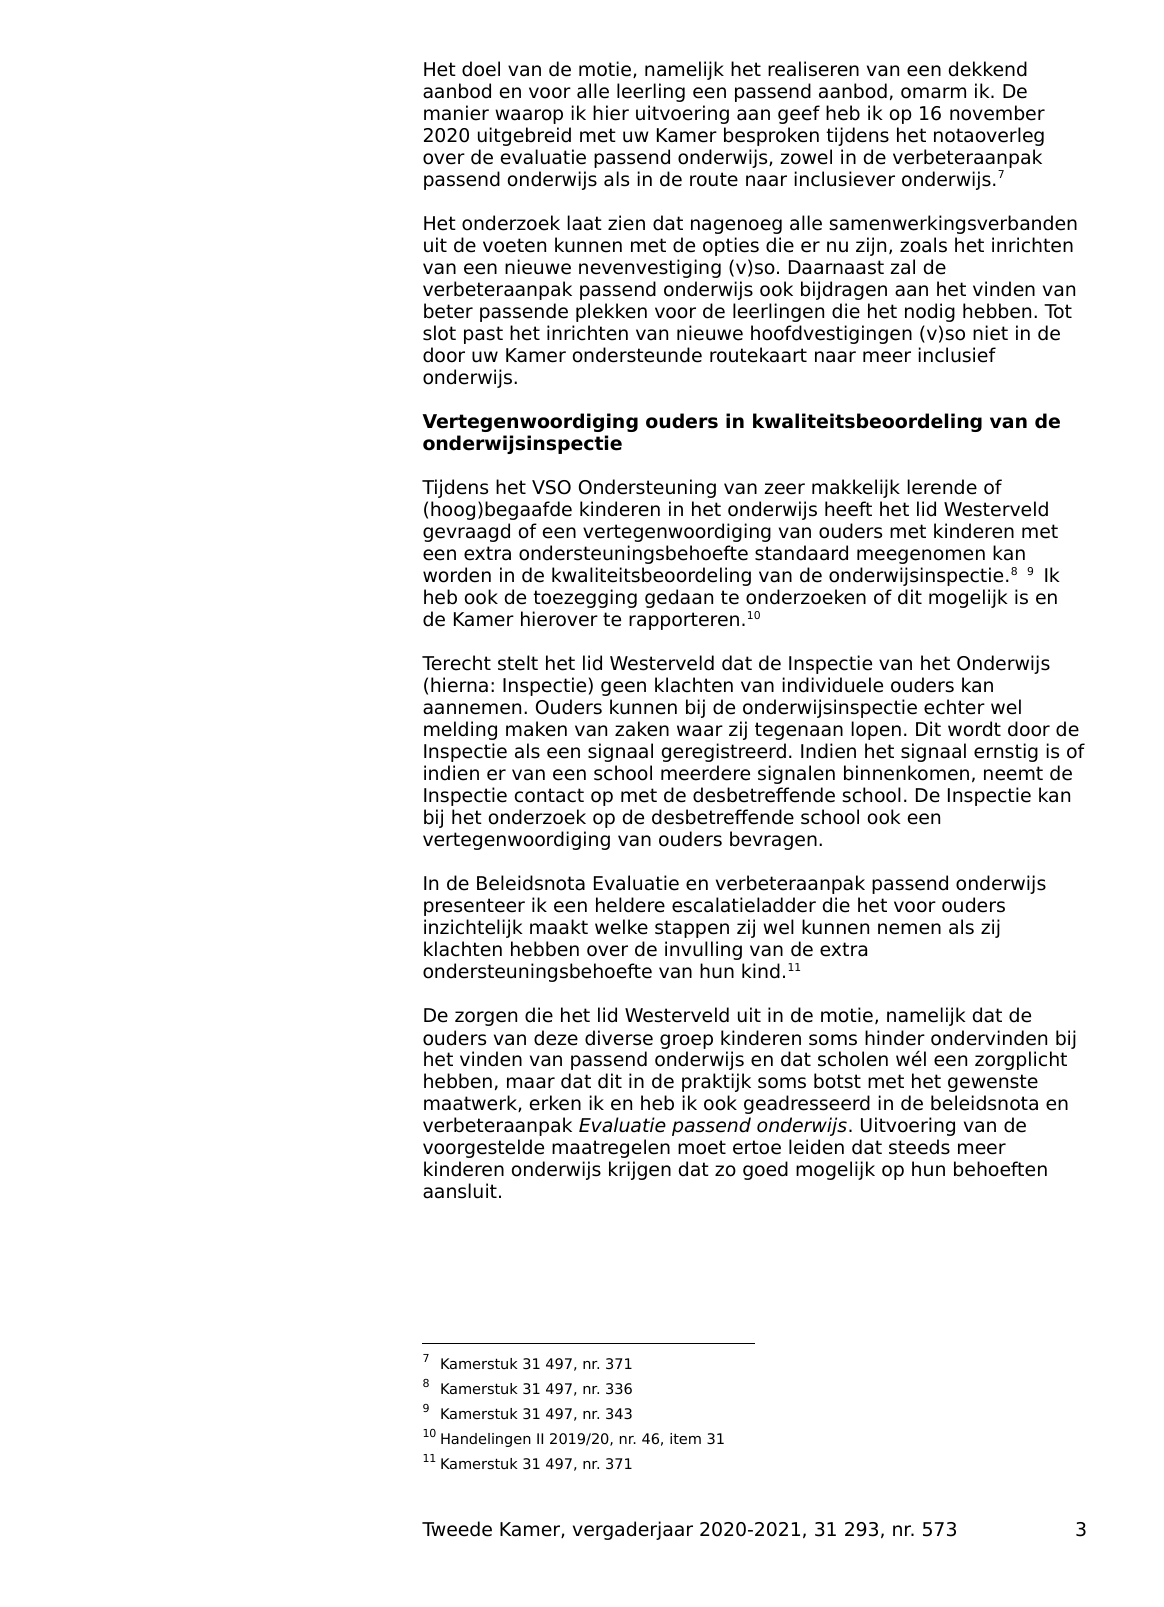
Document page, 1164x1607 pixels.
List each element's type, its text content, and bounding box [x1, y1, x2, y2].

text Kamerstuk 31 497, nr. 371 [422, 1452, 1087, 1474]
text Kamerstuk 31 497, nr. 371 [422, 1352, 1087, 1374]
text Terecht stelt het lid Westerveld dat de Inspectie van het Onderwijs (hierna: Inspectie) geen klachten van individuele ouders kan aannemen. Ouders kunnen bij de onderwijsinspectie echter wel melding maken van zaken waar zij tegenaan lopen. Dit wordt door de Inspectie als een signaal geregistreerd. Indien het signaal ernstig is of indien er van een school meerdere signalen binnenkomen, neemt de Inspectie contact op met de desbetreffende school. De Inspectie kan bij het onderzoek op de desbetreffende school ook een vertegenwoordiging van ouders bevragen. [422, 653, 1087, 851]
text Kamerstuk 31 497, nr. 343 [422, 1402, 1087, 1424]
text Het doel van de motie, namelijk het realiseren van een dekkend aanbod en voor alle leerling een passend aanbod, omarm ik. De manier waarop ik hier uitvoering aan geef heb ik op 16 november 2020 uitgebreid met uw Kamer besproken tijdens het notaoverleg over de evaluatie passend onderwijs, zowel in de verbeteraanpak passend onderwijs als in de route naar inclusiever onderwijs. [422, 59, 1087, 191]
text In de Beleidsnota Evaluatie en verbeteraanpak passend onderwijs presenteer ik een heldere escalatieladder die het voor ouders inzichtelijk maakt welke stappen zij wel kunnen nemen als zij klachten hebben over de invulling van de extra ondersteuningsbehoefte van hun kind. [422, 873, 1087, 983]
text Tijdens het VSO Ondersteuning van zeer makkelijk lerende of (hoog)begaafde kinderen in het onderwijs heeft het lid Westerveld gevraagd of een vertegenwoordiging van ouders met kinderen met een extra ondersteuningsbehoefte standaard meegenomen kan worden in de kwaliteitsbeoordeling van de onderwijsinspectie. Ik heb ook de toezegging gedaan te onderzoeken of dit mogelijk is en de Kamer hierover te rapporteren. [422, 477, 1087, 631]
text Kamerstuk 31 497, nr. 336 [422, 1377, 1087, 1399]
text De zorgen die het lid Westerveld uit in de motie, namelijk dat de ouders van deze diverse groep kinderen soms hinder ondervinden bij het vinden van passend onderwijs en dat scholen wél een zorgplicht hebben, maar dat dit in de praktijk soms botst met het gewenste maatwerk, erken ik en heb ik ook geadresseerd in de beleidsnota en verbeteraanpak Evaluatie passend onderwijs. Uitvoering van de voorgestelde maatregelen moet ertoe leiden dat steeds meer kinderen onderwijs krijgen dat zo goed mogelijk op hun behoeften aansluit. [422, 1005, 1087, 1203]
text Handelingen II 2019/20, nr. 46, item 31 [422, 1427, 1087, 1449]
text Het onderzoek laat zien dat nagenoeg alle samenwerkingsverbanden uit de voeten kunnen met de opties die er nu zijn, zoals het inrichten van een nieuwe nevenvestiging (v)so. Daarnaast zal de verbeteraanpak passend onderwijs ook bijdragen aan het vinden van beter passende plekken voor de leerlingen die het nodig hebben. Tot slot past het inrichten van nieuwe hoofdvestigingen (v)so niet in de door uw Kamer ondersteunde routekaart naar meer inclusief onderwijs. [422, 213, 1087, 389]
subtitle Vertegenwoordiging ouders in kwaliteitsbeoordeling van de onderwijsinspectie [422, 411, 1087, 455]
